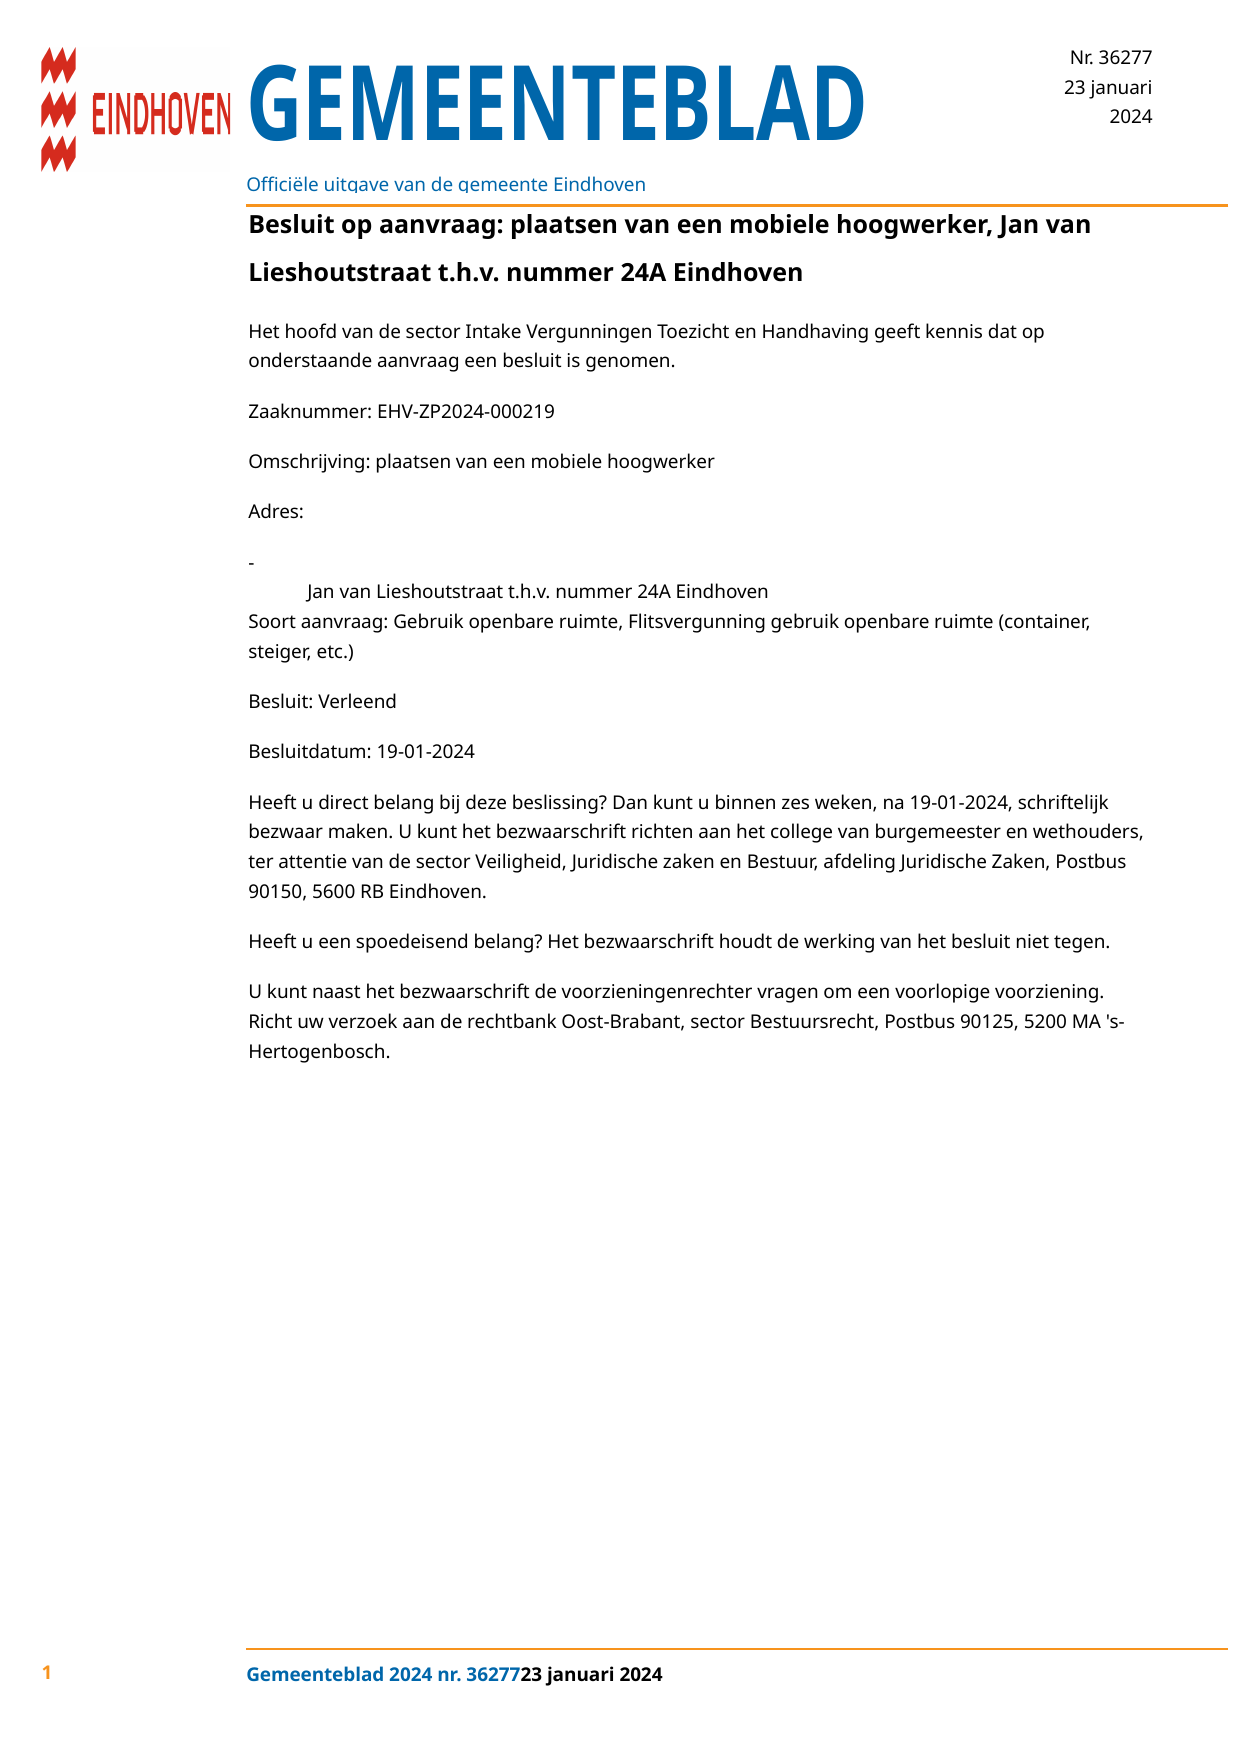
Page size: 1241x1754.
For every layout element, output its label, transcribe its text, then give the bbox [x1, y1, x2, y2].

list Jan van Lieshoutstraat t.h.v. nummer 24A Eindhoven [248, 579, 1152, 604]
picture [41, 47, 231, 172]
text Besluit: Verleend [248, 688, 1152, 714]
text Heeft u direct belang bij deze beslissing? Dan kunt u binnen zes weken, na 19-01-2024, schriftelijk bezwaar maken. U kunt het bezwaarschrift richten aan het college van burgemeester en wethouders, ter attentie van de sector Veiligheid, Juridische zaken en Bestuur, afdeling Juridische Zaken, Postbus 90150, 5600 RB Eindhoven. [248, 789, 1152, 904]
text Zaaknummer: EHV-ZP2024-000219 [248, 398, 1152, 424]
text Besluitdatum: 19-01-2024 [248, 739, 1152, 764]
text Besluit op aanvraag: plaatsen van een mobiele hoogwerker, Jan van Lieshoutstraat t.h.v. nummer 24A Eindhoven [248, 207, 1152, 288]
text Soort aanvraag: Gebruik openbare ruimte, Flitsvergunning gebruik openbare ruimte (container, steiger, etc.) [248, 608, 1152, 664]
text Omschrijving: plaatsen van een mobiele hoogwerker [248, 448, 1152, 474]
text Heeft u een spoedeisend belang? Het bezwaarschrift houdt de werking van het besluit niet tegen. [248, 928, 1152, 954]
text Adres: [248, 499, 1152, 524]
text U kunt naast het bezwaarschrift de voorzieningenrechter vragen om een voorlopige voorziening. Richt uw verzoek aan de rechtbank Oost-Brabant, sector Bestuursrecht, Postbus 90125, 5200 MA 's-Hertogenbosch. [248, 979, 1152, 1064]
text Het hoofd van de sector Intake Vergunningen Toezicht en Handhaving geeft kennis dat op onderstaande aanvraag een besluit is genomen. [248, 318, 1152, 373]
